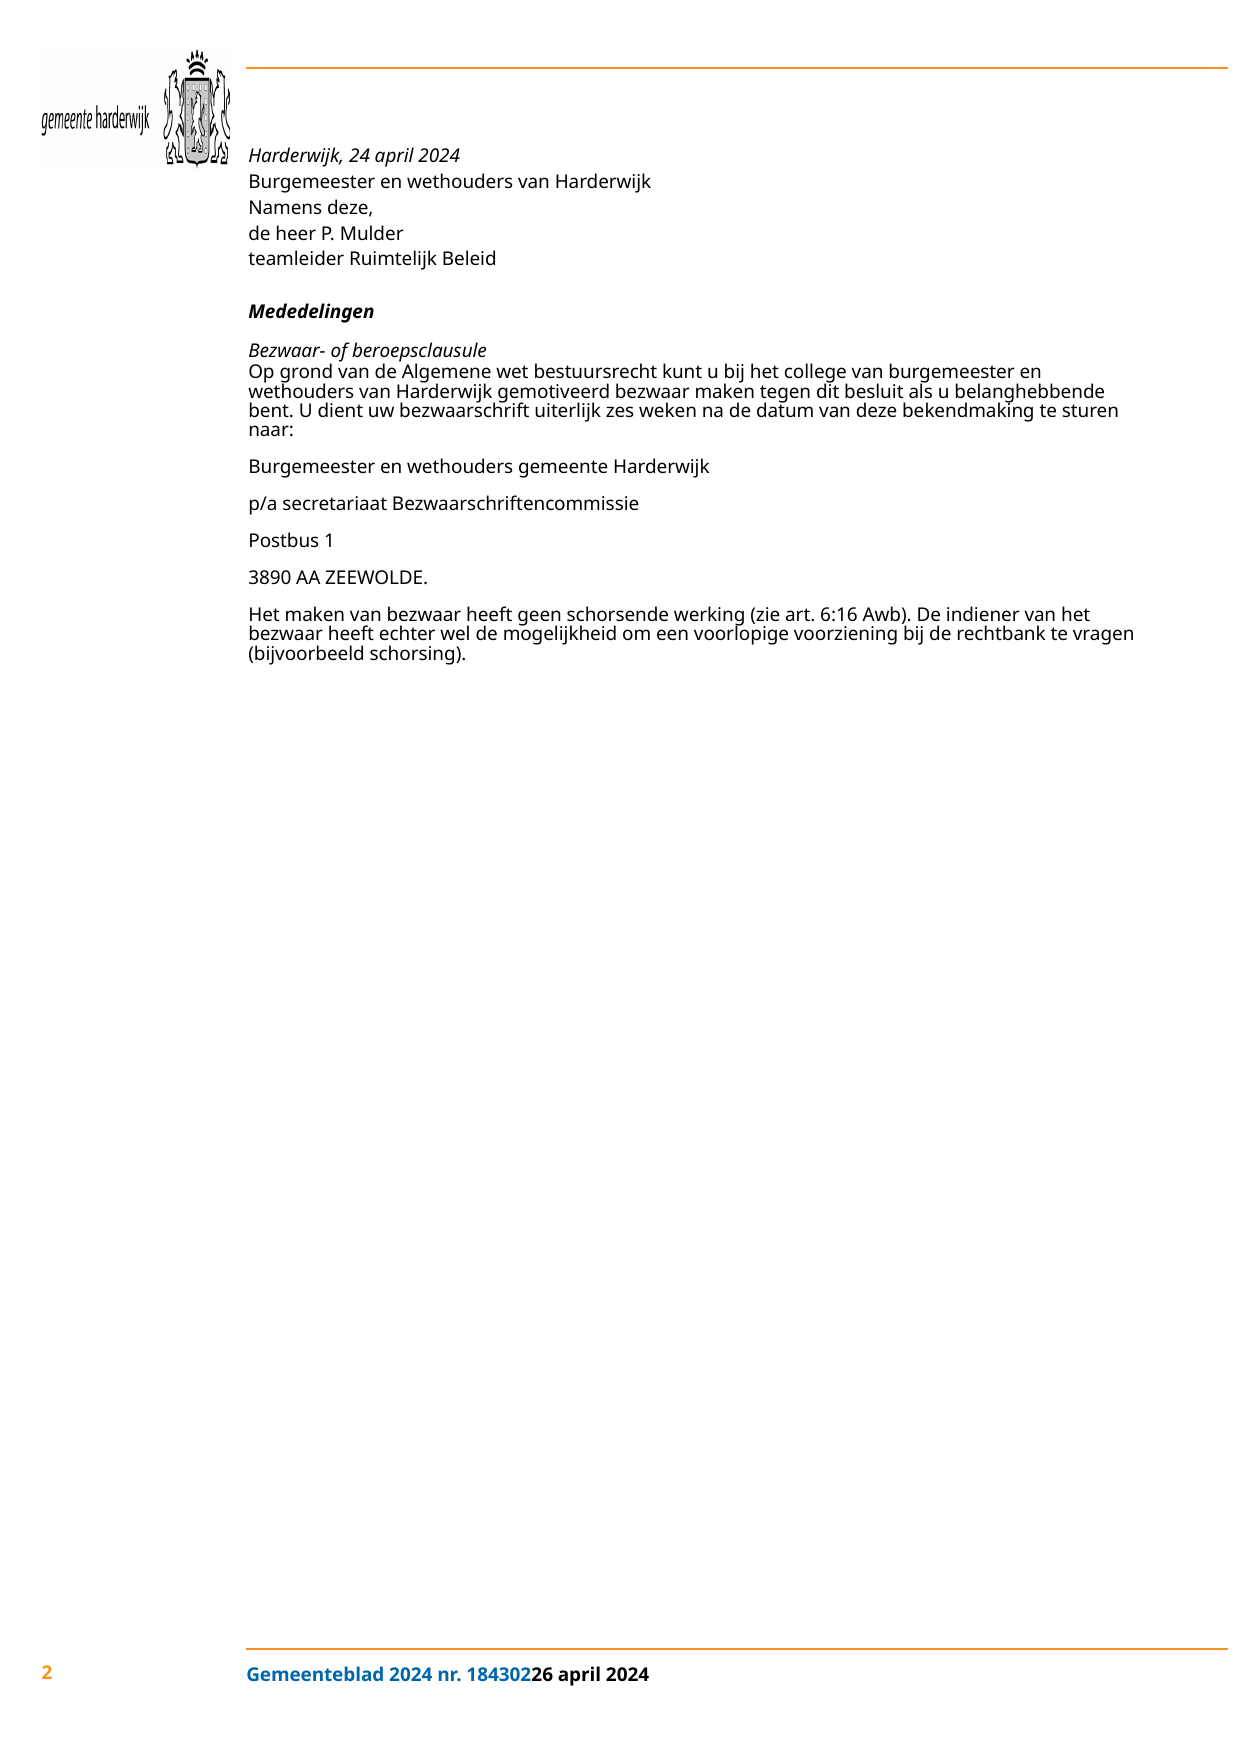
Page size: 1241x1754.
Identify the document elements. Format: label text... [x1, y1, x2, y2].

text 3890 AA ZEEWOLDE. [248, 569, 1152, 588]
text Mededelingen [248, 298, 1152, 324]
text Het maken van bezwaar heeft geen schorsende werking (zie art. 6:16 Awb). De indiener van het bezwaar heeft echter wel de mogelijkheid om een voorlopige voorziening bij de rechtbank te vragen (bijvoorbeeld schorsing). [248, 606, 1152, 664]
text Postbus 1 [248, 532, 1152, 551]
text Op grond van de Algemene wet bestuursrecht kunt u bij het college van burgemeester en wethouders van Harderwijk gemotiveerd bezwaar maken tegen dit besluit als u belanghebbende bent. U dient uw bezwaarschrift uiterlijk zes weken na de datum van deze bekendmaking te sturen naar: [248, 363, 1152, 441]
picture [41, 47, 231, 172]
text Bezwaar- of beroepsclausule [248, 338, 1152, 363]
text teamleider Ruimtelijk Beleid [248, 246, 1152, 271]
text Burgemeester en wethouders van Harderwijk [248, 168, 1152, 194]
text Namens deze, [248, 194, 1152, 220]
text Burgemeester en wethouders gemeente Harderwijk [248, 458, 1152, 477]
text Harderwijk, 24 april 2024 [248, 143, 1152, 168]
text p/a secretariaat Bezwaarschriftencommissie [248, 495, 1152, 514]
text de heer P. Mulder [248, 220, 1152, 246]
